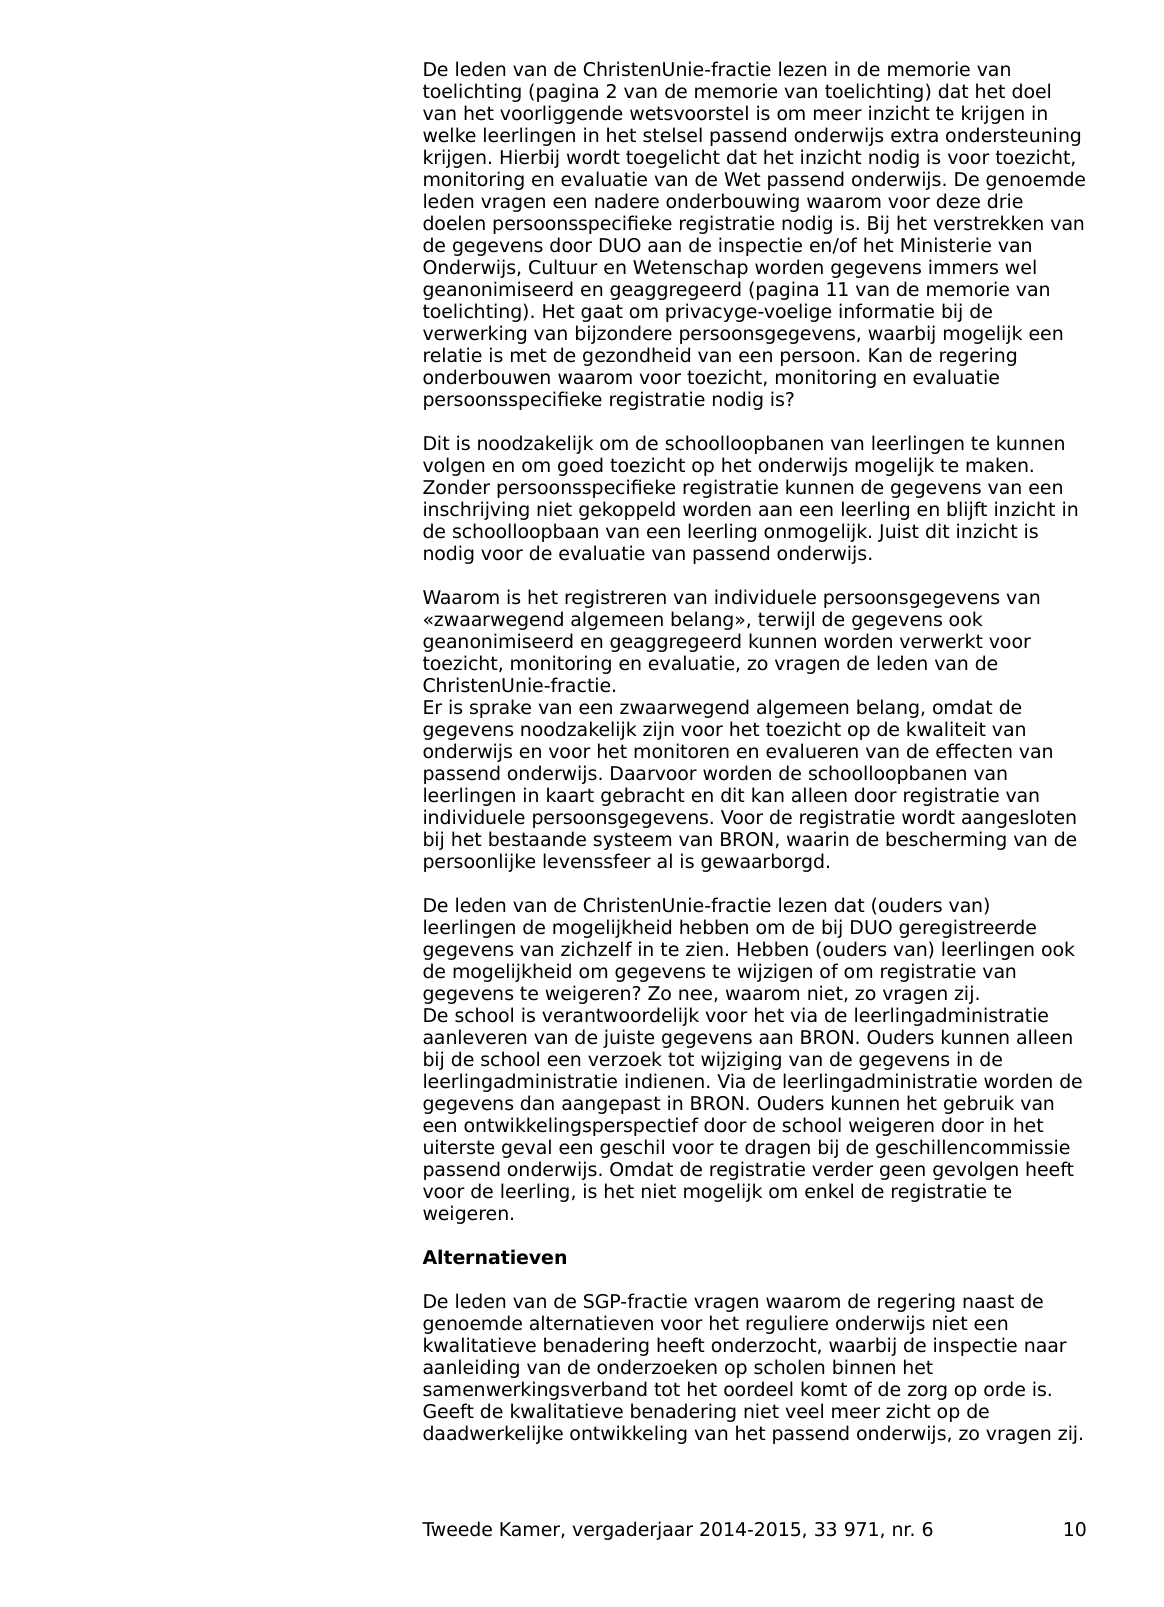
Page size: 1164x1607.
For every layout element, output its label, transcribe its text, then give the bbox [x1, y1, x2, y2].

text De leden van de ChristenUnie-fractie lezen in de memorie van toelichting (pagina 2 van de memorie van toelichting) dat het doel van het voorliggende wetsvoorstel is om meer inzicht te krijgen in welke leerlingen in het stelsel passend onderwijs extra ondersteuning krijgen. Hierbij wordt toegelicht dat het inzicht nodig is voor toezicht, monitoring en evaluatie van de Wet passend onderwijs. De genoemde leden vragen een nadere onderbouwing waarom voor deze drie doelen persoonsspecifieke registratie nodig is. Bij het verstrekken van de gegevens door DUO aan de inspectie en/of het Ministerie van Onderwijs, Cultuur en Wetenschap worden gegevens immers wel geanonimiseerd en geaggregeerd (pagina 11 van de memorie van toelichting). Het gaat om privacyge-voelige informatie bij de verwerking van bijzondere persoonsgegevens, waarbij mogelijk een relatie is met de gezondheid van een persoon. Kan de regering onderbouwen waarom voor toezicht, monitoring en evaluatie persoonsspecifieke registratie nodig is? [422, 59, 1087, 411]
text De school is verantwoordelijk voor het via de leerlingadministratie aanleveren van de juiste gegevens aan BRON. Ouders kunnen alleen bij de school een verzoek tot wijziging van de gegevens in de leerlingadministratie indienen. Via de leerlingadministratie worden de gegevens dan aangepast in BRON. Ouders kunnen het gebruik van een ontwikkelingsperspectief door de school weigeren door in het uiterste geval een geschil voor te dragen bij de geschillencommissie passend onderwijs. Omdat de registratie verder geen gevolgen heeft voor de leerling, is het niet mogelijk om enkel de registratie te weigeren. [422, 1005, 1087, 1224]
subtitle Alternatieven [422, 1247, 1087, 1269]
text Er is sprake van een zwaarwegend algemeen belang, omdat de gegevens noodzakelijk zijn voor het toezicht op de kwaliteit van onderwijs en voor het monitoren en evalueren van de effecten van passend onderwijs. Daarvoor worden de schoolloopbanen van leerlingen in kaart gebracht en dit kan alleen door registratie van individuele persoonsgegevens. Voor de registratie wordt aangesloten bij het bestaande systeem van BRON, waarin de bescherming van de persoonlijke levenssfeer al is gewaarborgd. [422, 697, 1087, 873]
text De leden van de SGP-fractie vragen waarom de regering naast de genoemde alternatieven voor het reguliere onderwijs niet een kwalitatieve benadering heeft onderzocht, waarbij de inspectie naar aanleiding van de onderzoeken op scholen binnen het samenwerkingsverband tot het oordeel komt of de zorg op orde is. Geeft de kwalitatieve benadering niet veel meer zicht op de daadwerkelijke ontwikkeling van het passend onderwijs, zo vragen zij. [422, 1291, 1087, 1445]
text Waarom is het registreren van individuele persoonsgegevens van «zwaarwegend algemeen belang», terwijl de gegevens ook geanonimiseerd en geaggregeerd kunnen worden verwerkt voor toezicht, monitoring en evaluatie, zo vragen de leden van de ChristenUnie-fractie. [422, 587, 1087, 697]
text De leden van de ChristenUnie-fractie lezen dat (ouders van) leerlingen de mogelijkheid hebben om de bij DUO geregistreerde gegevens van zichzelf in te zien. Hebben (ouders van) leerlingen ook de mogelijkheid om gegevens te wijzigen of om registratie van gegevens te weigeren? Zo nee, waarom niet, zo vragen zij. [422, 895, 1087, 1005]
text Dit is noodzakelijk om de schoolloopbanen van leerlingen te kunnen volgen en om goed toezicht op het onderwijs mogelijk te maken. Zonder persoonsspecifieke registratie kunnen de gegevens van een inschrijving niet gekoppeld worden aan een leerling en blijft inzicht in de schoolloopbaan van een leerling onmogelijk. Juist dit inzicht is nodig voor de evaluatie van passend onderwijs. [422, 433, 1087, 565]
